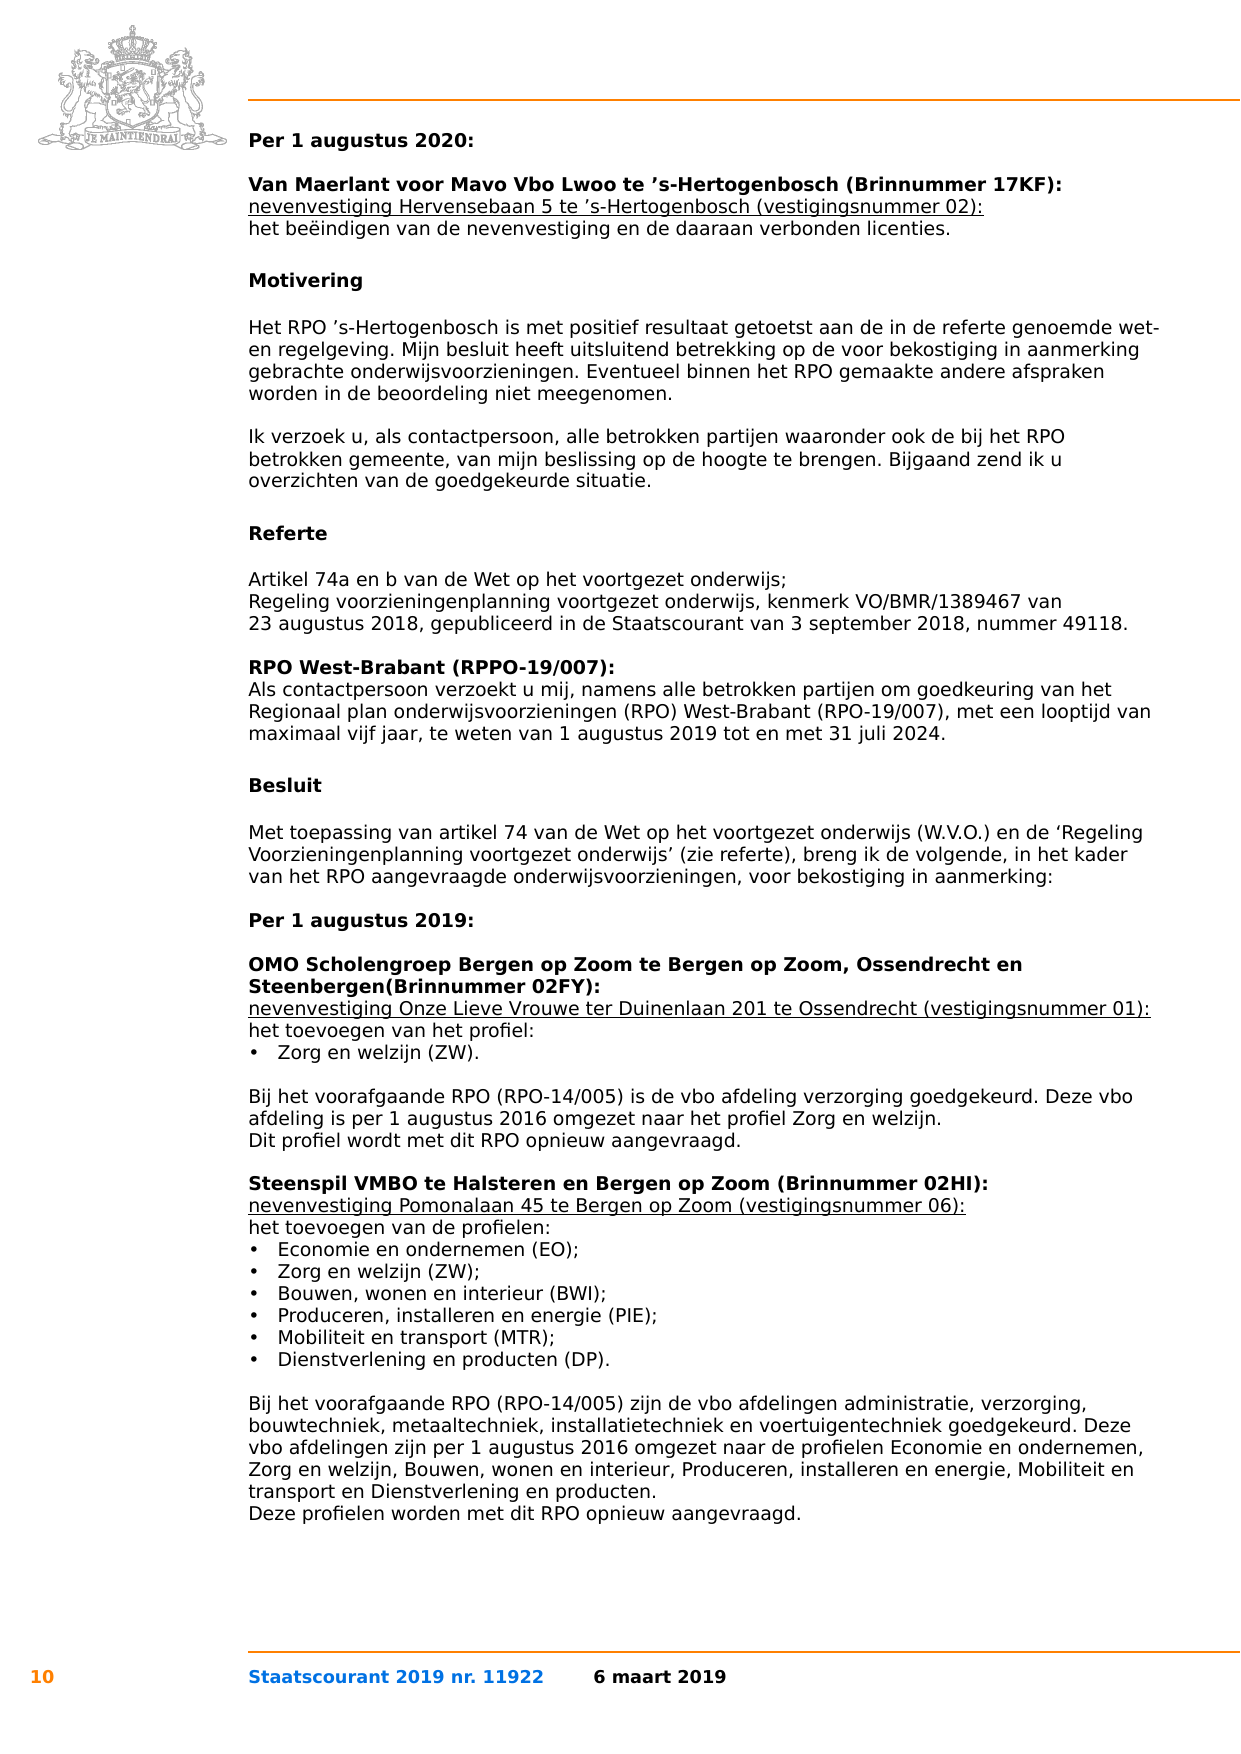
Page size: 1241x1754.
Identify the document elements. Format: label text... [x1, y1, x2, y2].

text Regeling voorzieningenplanning voortgezet onderwijs, kenmerk VO/BMR/1389467 van 23 augustus 2018, gepubliceerd in de Staatscourant van 3 september 2018, nummer 49118. [248, 591, 1163, 635]
text Met toepassing van artikel 74 van de Wet op het voortgezet onderwijs (W.V.O.) en de ‘Regeling Voorzieningenplanning voortgezet onderwijs’ (zie referte), breng ik de volgende, in het kader van het RPO aangevraagde onderwijsvoorzieningen, voor bekostiging in aanmerking: [248, 822, 1163, 888]
text Als contactpersoon verzoekt u mij, namens alle betrokken partijen om goedkeuring van het Regionaal plan onderwijsvoorzieningen (RPO) West-Brabant (RPO-19/007), met een looptijd van maximaal vijf jaar, te weten van 1 augustus 2019 tot en met 31 juli 2024. [248, 679, 1163, 745]
text het toevoegen van de profielen: [248, 1217, 1163, 1239]
text Bij het voorafgaande RPO (RPO-14/005) is de vbo afdeling verzorging goedgekeurd. Deze vbo afdeling is per 1 augustus 2016 omgezet naar het profiel Zorg en welzijn. [248, 1086, 1163, 1129]
text Deze profielen worden met dit RPO opnieuw aangevraagd. [248, 1503, 1163, 1525]
text nevenvestiging Hervensebaan 5 te ’s-Hertogenbosch (vestigingsnummer 02): [248, 196, 1163, 218]
text • Economie en ondernemen (EO); [248, 1239, 1163, 1261]
text Per 1 augustus 2019: [248, 910, 1163, 932]
subtitle Motivering [248, 270, 1163, 292]
text Het RPO ’s-Hertogenbosch is met positief resultaat getoetst aan de in de referte genoemde wet- en regelgeving. Mijn besluit heeft uitsluitend betrekking op de voor bekostiging in aanmerking gebrachte onderwijsvoorzieningen. Eventueel binnen het RPO gemaakte andere afspraken worden in de beoordeling niet meegenomen. [248, 317, 1163, 404]
text Van Maerlant voor Mavo Vbo Lwoo te ’s-Hertogenbosch (Brinnummer 17KF): [248, 174, 1163, 196]
text Ik verzoek u, als contactpersoon, alle betrokken partijen waaronder ook de bij het RPO betrokken gemeente, van mijn beslissing op de hoogte te brengen. Bijgaand zend ik u overzichten van de goedgekeurde situatie. [248, 426, 1163, 492]
text • Zorg en welzijn (ZW); [248, 1261, 1163, 1283]
subtitle Referte [248, 522, 1163, 544]
text Dit profiel wordt met dit RPO opnieuw aangevraagd. [248, 1129, 1163, 1151]
text het toevoegen van het profiel: [248, 1020, 1163, 1042]
text nevenvestiging Onze Lieve Vrouwe ter Duinenlaan 201 te Ossendrecht (vestigingsnummer 01): [248, 998, 1163, 1020]
text Artikel 74a en b van de Wet op het voortgezet onderwijs; [248, 569, 1163, 591]
text RPO West-Brabant (RPPO-19/007): [248, 657, 1163, 679]
text • Mobiliteit en transport (MTR); [248, 1327, 1163, 1349]
text nevenvestiging Pomonalaan 45 te Bergen op Zoom (vestigingsnummer 06): [248, 1195, 1163, 1217]
text Bij het voorafgaande RPO (RPO-14/005) zijn de vbo afdelingen administratie, verzorging, bouwtechniek, metaaltechniek, installatietechniek en voertuigentechniek goedgekeurd. Deze vbo afdelingen zijn per 1 augustus 2016 omgezet naar de profielen Economie en ondernemen, Zorg en welzijn, Bouwen, wonen en interieur, Produceren, installeren en energie, Mobiliteit en transport en Dienstverlening en producten. [248, 1393, 1163, 1503]
text Per 1 augustus 2020: [248, 130, 1163, 152]
subtitle Besluit [248, 775, 1163, 797]
text • Produceren, installeren en energie (PIE); [248, 1305, 1163, 1327]
text het beëindigen van de nevenvestiging en de daaraan verbonden licenties. [248, 218, 1163, 240]
text • Bouwen, wonen en interieur (BWI); [248, 1283, 1163, 1305]
text Steenspil VMBO te Halsteren en Bergen op Zoom (Brinnummer 02HI): [248, 1173, 1163, 1195]
picture [38, 25, 227, 150]
text • Dienstverlening en producten (DP). [248, 1349, 1163, 1371]
text OMO Scholengroep Bergen op Zoom te Bergen op Zoom, Ossendrecht en Steenbergen(Brinnummer 02FY): [248, 954, 1163, 998]
text • Zorg en welzijn (ZW). [248, 1042, 1163, 1064]
